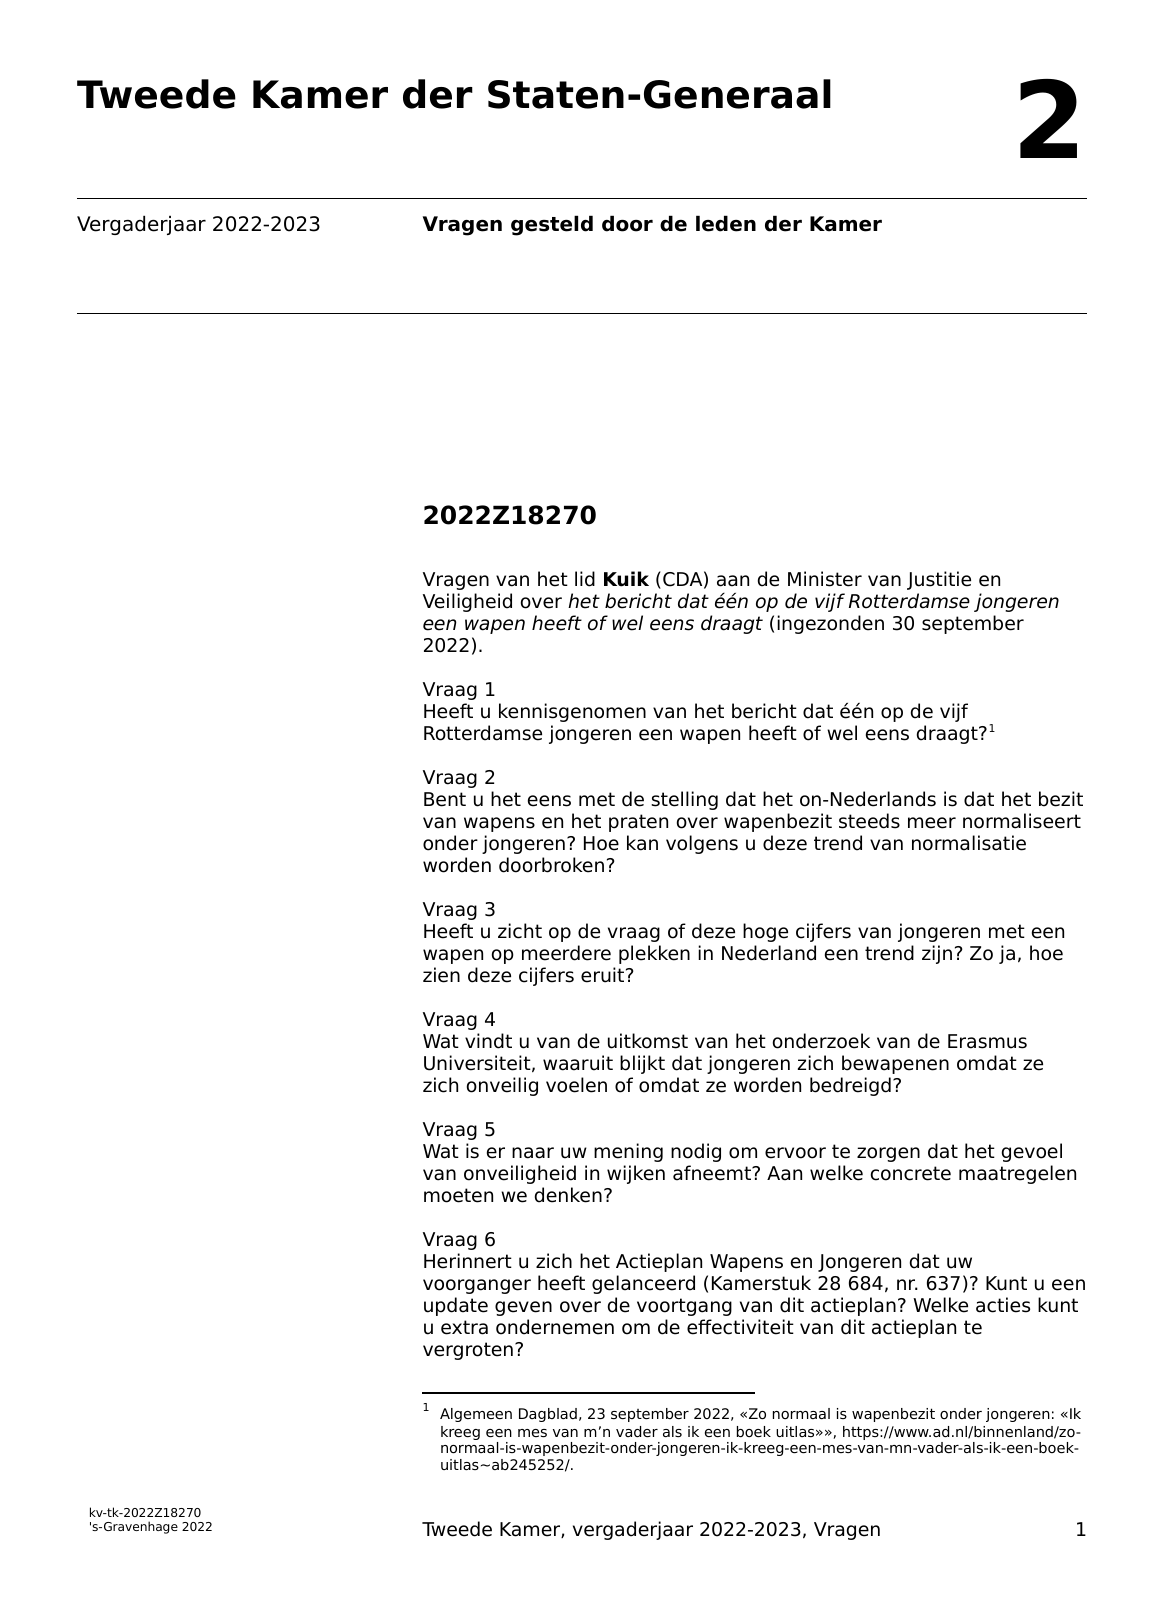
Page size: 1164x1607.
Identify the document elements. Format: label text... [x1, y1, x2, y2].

text Vragen van het lid Kuik (CDA) aan de Minister van Justitie en Veiligheid over het bericht dat één op de vijf Rotterdamse jongeren een wapen heeft of wel eens draagt (ingezonden 30 september 2022). [422, 569, 1087, 657]
text 's-Gravenhage 2022 [88, 1520, 323, 1534]
text Bent u het eens met de stelling dat het on-Nederlands is dat het bezit van wapens en het praten over wapenbezit steeds meer normaliseert onder jongeren? Hoe kan volgens u deze trend van normalisatie worden doorbroken? [422, 789, 1087, 877]
text Heeft u zicht op de vraag of deze hoge cijfers van jongeren met een wapen op meerdere plekken in Nederland een trend zijn? Zo ja, hoe zien deze cijfers eruit? [422, 921, 1087, 987]
text Heeft u kennisgenomen van het bericht dat één op de vijf Rotterdamse jongeren een wapen heeft of wel eens draagt? [422, 701, 1087, 745]
text Vraag 2 [422, 767, 1087, 789]
text 2022Z18270 [422, 501, 1087, 531]
text Vraag 4 [422, 1009, 1087, 1031]
text Vraag 1 [422, 679, 1087, 701]
table_cell Vergaderjaar 2022-2023 [77, 199, 422, 313]
text kv-tk-2022Z18270 [88, 1506, 323, 1520]
text Algemeen Dagblad, 23 september 2022, «Zo normaal is wapenbezit onder jongeren: «Ik kreeg een mes van m’n vader als ik een boek uitlas»», https://www.ad.nl/binnenland/zo-normaal-is-wapenbezit-onder-jongeren-ik-kreeg-een-mes-van-mn-vader-als-ik-een-boek-uitlas~ab245252/. [422, 1402, 1087, 1474]
table_header 2 [886, 59, 1087, 198]
table_header Tweede Kamer der Staten-Generaal [77, 59, 886, 198]
text Vraag 3 [422, 899, 1087, 921]
text Vraag 5 [422, 1119, 1087, 1141]
text Wat is er naar uw mening nodig om ervoor te zorgen dat het gevoel van onveiligheid in wijken afneemt? Aan welke concrete maatregelen moeten we denken? [422, 1141, 1087, 1207]
text Herinnert u zich het Actieplan Wapens en Jongeren dat uw voorganger heeft gelanceerd (Kamerstuk 28 684, nr. 637)? Kunt u een update geven over de voortgang van dit actieplan? Welke acties kunt u extra ondernemen om de effectiviteit van dit actieplan te vergroten? [422, 1251, 1087, 1361]
table_cell Vragen gesteld door de leden der Kamer [422, 199, 1087, 313]
text Vraag 6 [422, 1229, 1087, 1251]
text Wat vindt u van de uitkomst van het onderzoek van de Erasmus Universiteit, waaruit blijkt dat jongeren zich bewapenen omdat ze zich onveilig voelen of omdat ze worden bedreigd? [422, 1031, 1087, 1097]
